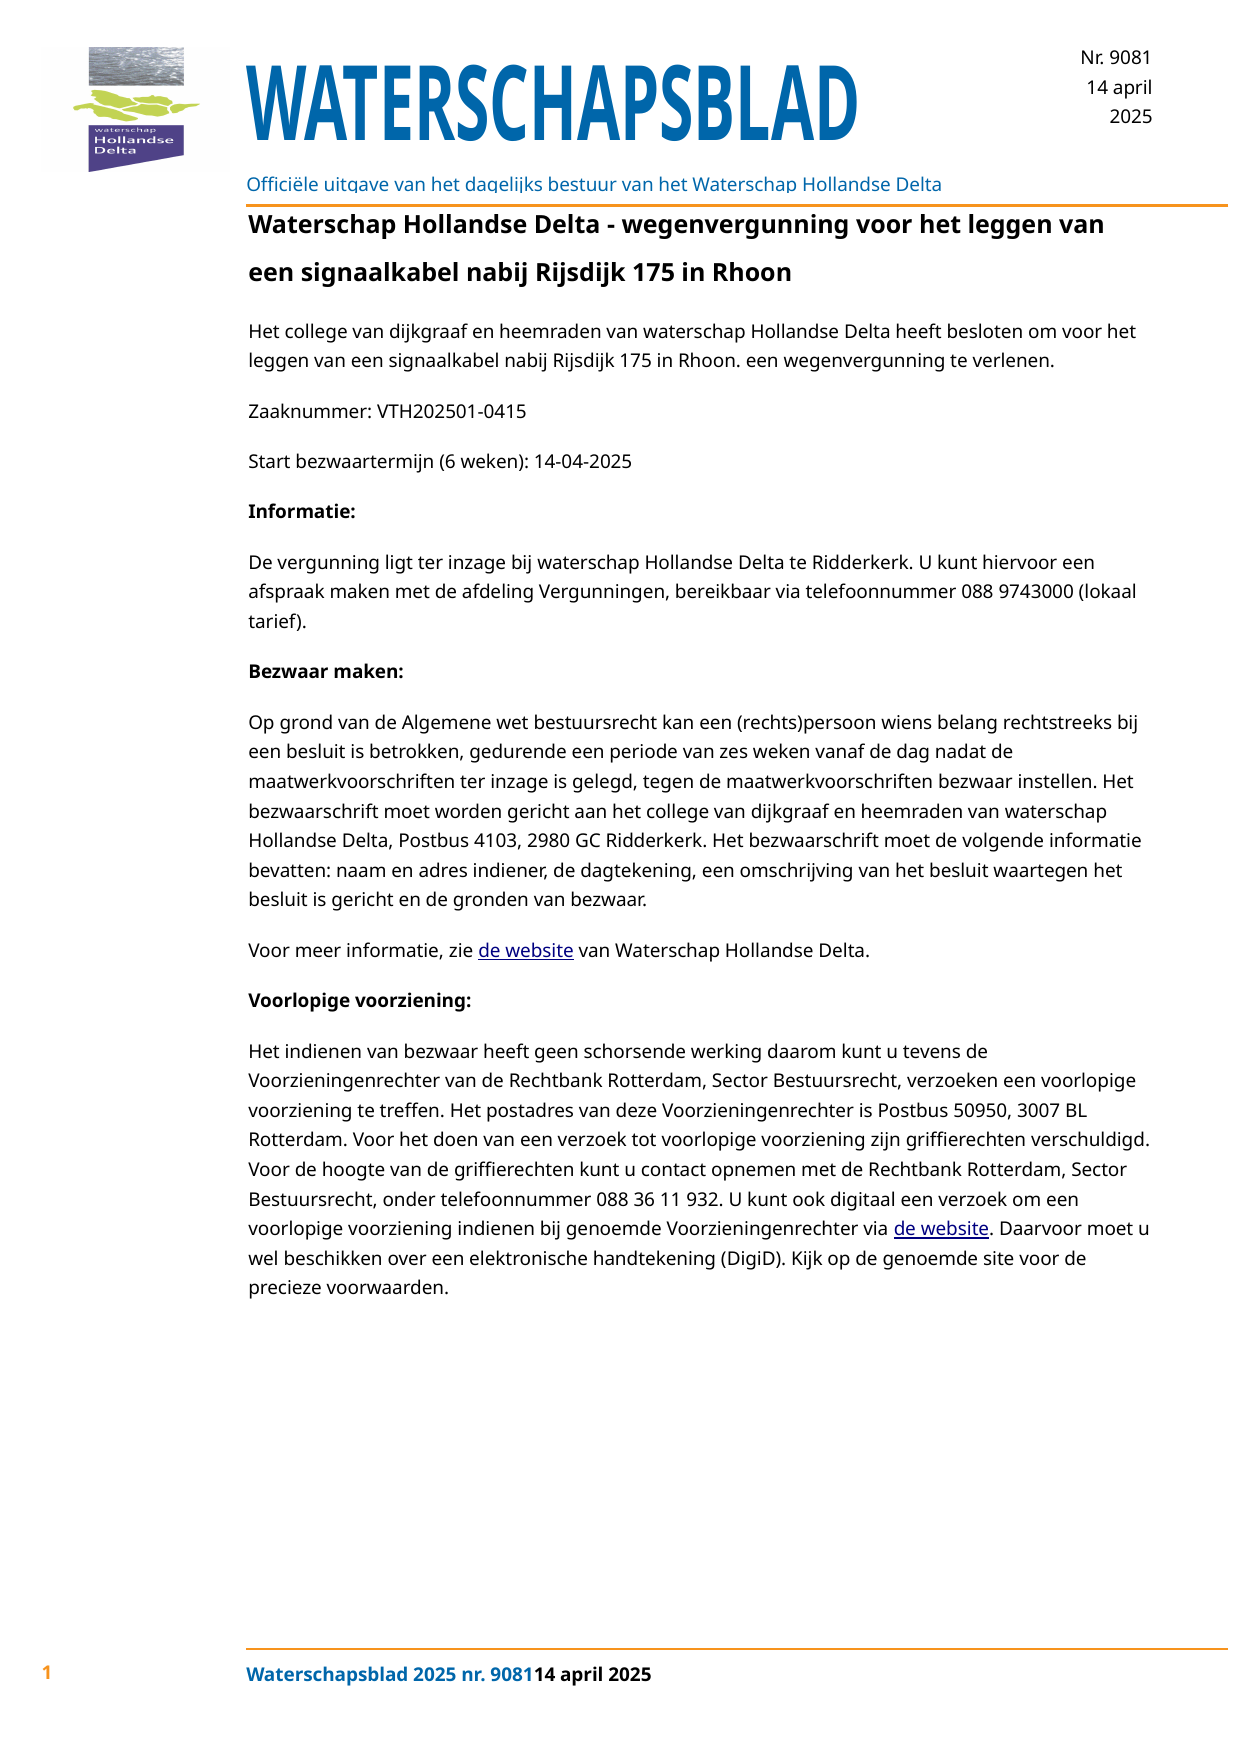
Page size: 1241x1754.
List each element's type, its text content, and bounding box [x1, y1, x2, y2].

text Op grond van de Algemene wet bestuursrecht kan een (rechts)persoon wiens belang rechtstreeks bij een besluit is betrokken, gedurende een periode van zes weken vanaf de dag nadat de maatwerkvoorschriften ter inzage is gelegd, tegen de maatwerkvoorschriften bezwaar instellen. Het bezwaarschrift moet worden gericht aan het college van dijkgraaf en heemraden van waterschap Hollandse Delta, Postbus 4103, 2980 GC Ridderkerk. Het bezwaarschrift moet de volgende informatie bevatten: naam en adres indiener, de dagtekening, een omschrijving van het besluit waartegen het besluit is gericht en de gronden van bezwaar. [248, 709, 1152, 912]
text Het indienen van bezwaar heeft geen schorsende werking daarom kunt u tevens de Voorzieningenrechter van de Rechtbank Rotterdam, Sector Bestuursrecht, verzoeken een voorlopige voorziening te treffen. Het postadres van deze Voorzieningenrechter is Postbus 50950, 3007 BL Rotterdam. Voor het doen van een verzoek tot voorlopige voorziening zijn griffierechten verschuldigd. Voor de hoogte van de griffierechten kunt u contact opnemen met de Rechtbank Rotterdam, Sector Bestuursrecht, onder telefoonnummer 088 36 11 932. U kunt ook digitaal een verzoek om een voorlopige voorziening indienen bij genoemde Voorzieningenrechter via de website. Daarvoor moet u wel beschikken over een elektronische handtekening (DigiD). Kijk op de genoemde site voor de precieze voorwaarden. [248, 1038, 1152, 1300]
text Voor meer informatie, zie de website van Waterschap Hollandse Delta. [248, 937, 1152, 963]
text De vergunning ligt ter inzage bij waterschap Hollandse Delta te Ridderkerk. U kunt hiervoor een afspraak maken met de afdeling Vergunningen, bereikbaar via telefoonnummer 088 9743000 (lokaal tarief). [248, 549, 1152, 634]
text Informatie: [248, 499, 1152, 524]
text Zaaknummer: VTH202501-0415 [248, 398, 1152, 424]
text Waterschap Hollandse Delta - wegenvergunning voor het leggen van een signaalkabel nabij Rijsdijk 175 in Rhoon [248, 207, 1152, 288]
text Voorlopige voorziening: [248, 987, 1152, 1013]
text Start bezwaartermijn (6 weken): 14-04-2025 [248, 448, 1152, 474]
picture [41, 47, 231, 172]
text Bezwaar maken: [248, 659, 1152, 684]
text Het college van dijkgraaf en heemraden van waterschap Hollandse Delta heeft besloten om voor het leggen van een signaalkabel nabij Rijsdijk 175 in Rhoon. een wegenvergunning te verlenen. [248, 318, 1152, 373]
